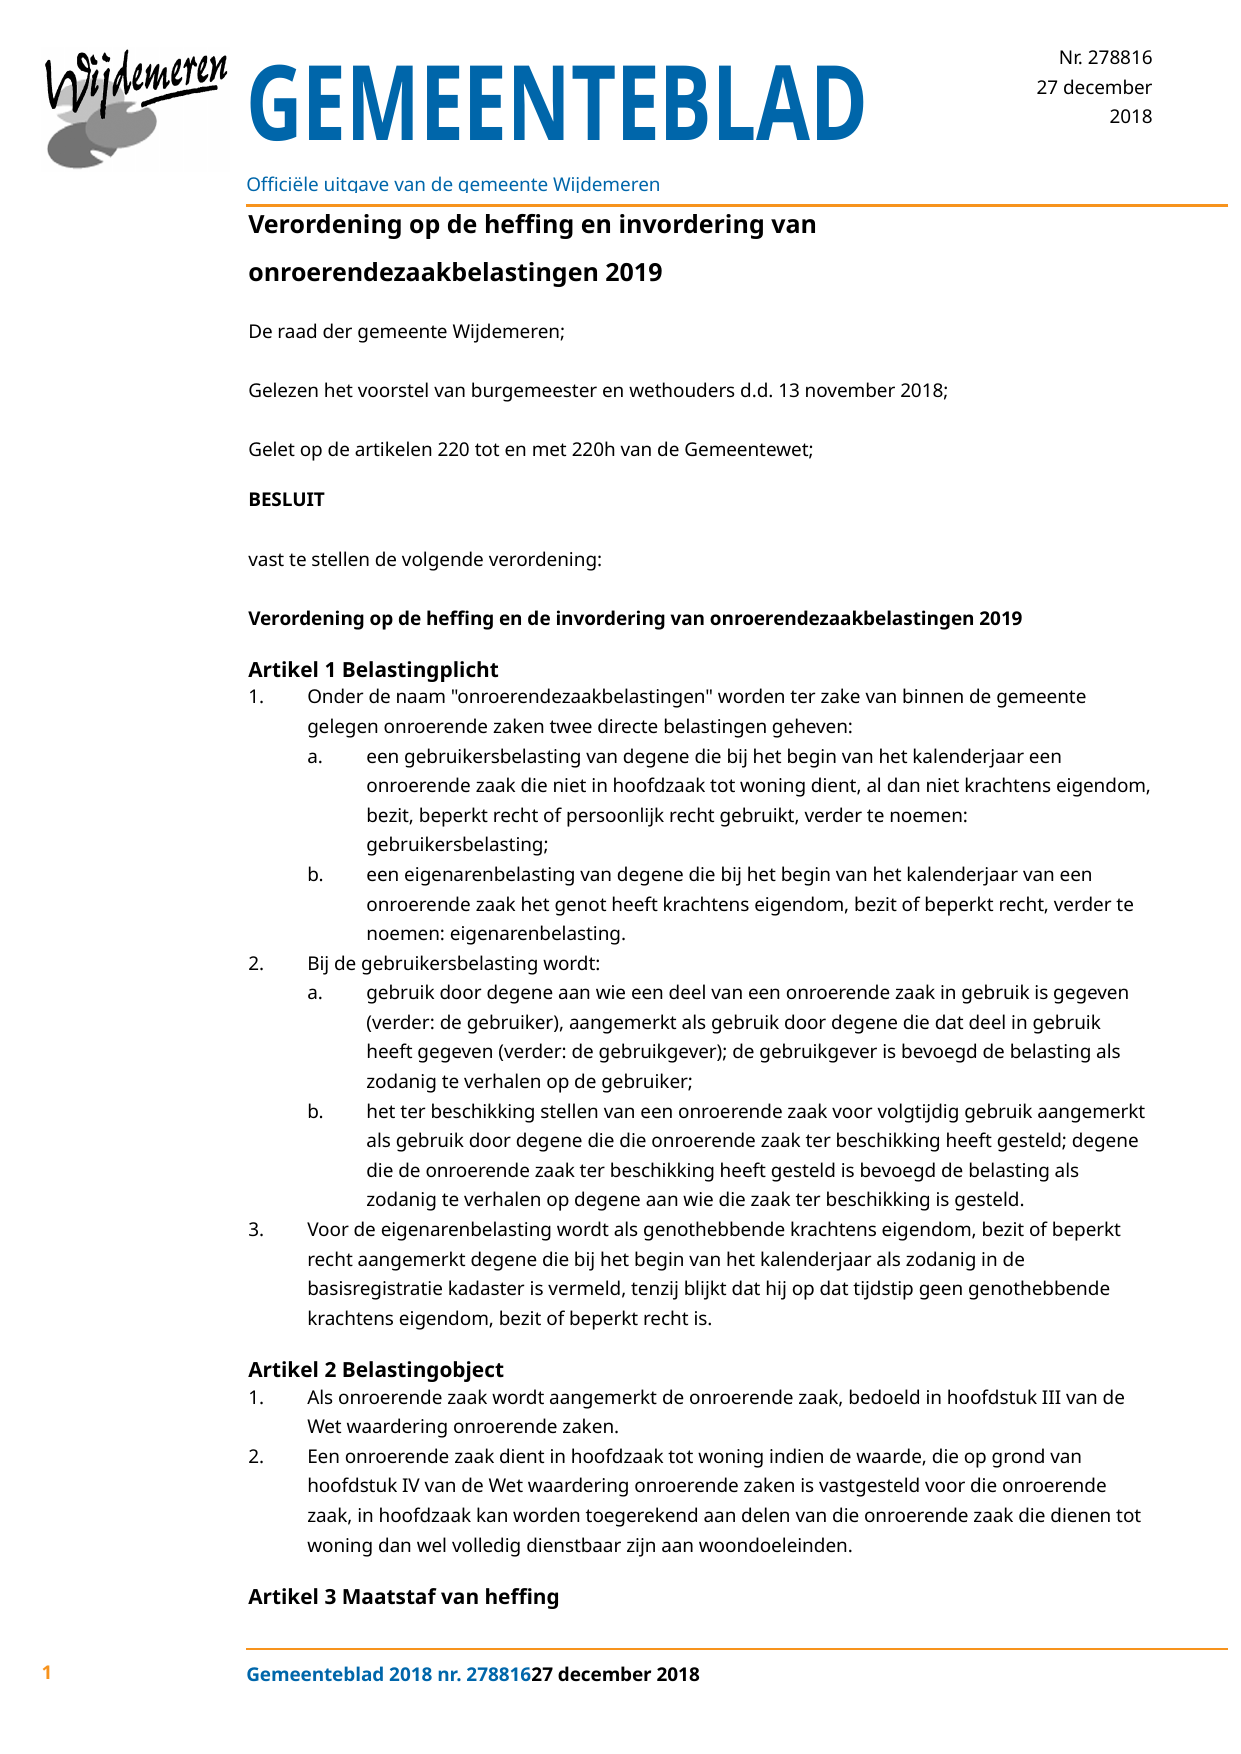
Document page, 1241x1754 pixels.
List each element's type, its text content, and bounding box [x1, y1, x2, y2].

list Bij de gebruikersbelasting wordt: [248, 950, 1152, 976]
text Verordening op de heffing en de invordering van onroerendezaakbelastingen 2019 [248, 605, 1152, 631]
text vast te stellen de volgende verordening: [248, 546, 1152, 571]
text BESLUIT [248, 487, 1152, 512]
list gebruik door degene aan wie een deel van een onroerende zaak in gebruik is gegeven (verder: de gebruiker), aangemerkt als gebruik door degene die dat deel in gebruik heeft gegeven (verder: de gebruikgever); de gebruikgever is bevoegd de belasting als zodanig te verhalen op de gebruiker; [307, 979, 1152, 1094]
text Artikel 1 Belastingplicht [248, 655, 1152, 684]
picture [41, 47, 231, 172]
text Gelezen het voorstel van burgemeester en wethouders d.d. 13 november 2018; [248, 377, 1152, 403]
list een gebruikersbelasting van degene die bij het begin van het kalenderjaar een onroerende zaak die niet in hoofdzaak tot woning dient, al dan niet krachtens eigendom, bezit, beperkt recht of persoonlijk recht gebruikt, verder te noemen: gebruikersbelasting; [307, 743, 1152, 857]
list Voor de eigenarenbelasting wordt als genothebbende krachtens eigendom, bezit of beperkt recht aangemerkt degene die bij het begin van het kalenderjaar als zodanig in de basisregistratie kadaster is vermeld, tenzij blijkt dat hij op dat tijdstip geen genothebbende krachtens eigendom, bezit of beperkt recht is. [248, 1216, 1152, 1331]
list Als onroerende zaak wordt aangemerkt de onroerende zaak, bedoeld in hoofdstuk III van de Wet waardering onroerende zaken. [248, 1384, 1152, 1439]
text Verordening op de heffing en invordering van onroerendezaakbelastingen 2019 [248, 207, 1152, 288]
list Onder de naam "onroerendezaakbelastingen" worden ter zake van binnen de gemeente gelegen onroerende zaken twee directe belastingen geheven: [248, 684, 1152, 739]
text Gelet op de artikelen 220 tot en met 220h van de Gemeentewet; [248, 436, 1152, 462]
list het ter beschikking stellen van een onroerende zaak voor volgtijdig gebruik aangemerkt als gebruik door degene die die onroerende zaak ter beschikking heeft gesteld; degene die de onroerende zaak ter beschikking heeft gesteld is bevoegd de belasting als zodanig te verhalen op degene aan wie die zaak ter beschikking is gesteld. [307, 1098, 1152, 1212]
text Artikel 2 Belastingobject [248, 1355, 1152, 1384]
list Een onroerende zaak dient in hoofdzaak tot woning indien de waarde, die op grond van hoofdstuk IV van de Wet waardering onroerende zaken is vastgesteld voor die onroerende zaak, in hoofdzaak kan worden toegerekend aan delen van die onroerende zaak die dienen tot woning dan wel volledig dienstbaar zijn aan woondoeleinden. [248, 1443, 1152, 1557]
text Artikel 3 Maatstaf van heffing [248, 1582, 1152, 1611]
text De raad der gemeente Wijdemeren; [248, 318, 1152, 344]
list een eigenarenbelasting van degene die bij het begin van het kalenderjaar van een onroerende zaak het genot heeft krachtens eigendom, bezit of beperkt recht, verder te noemen: eigenarenbelasting. [307, 861, 1152, 946]
